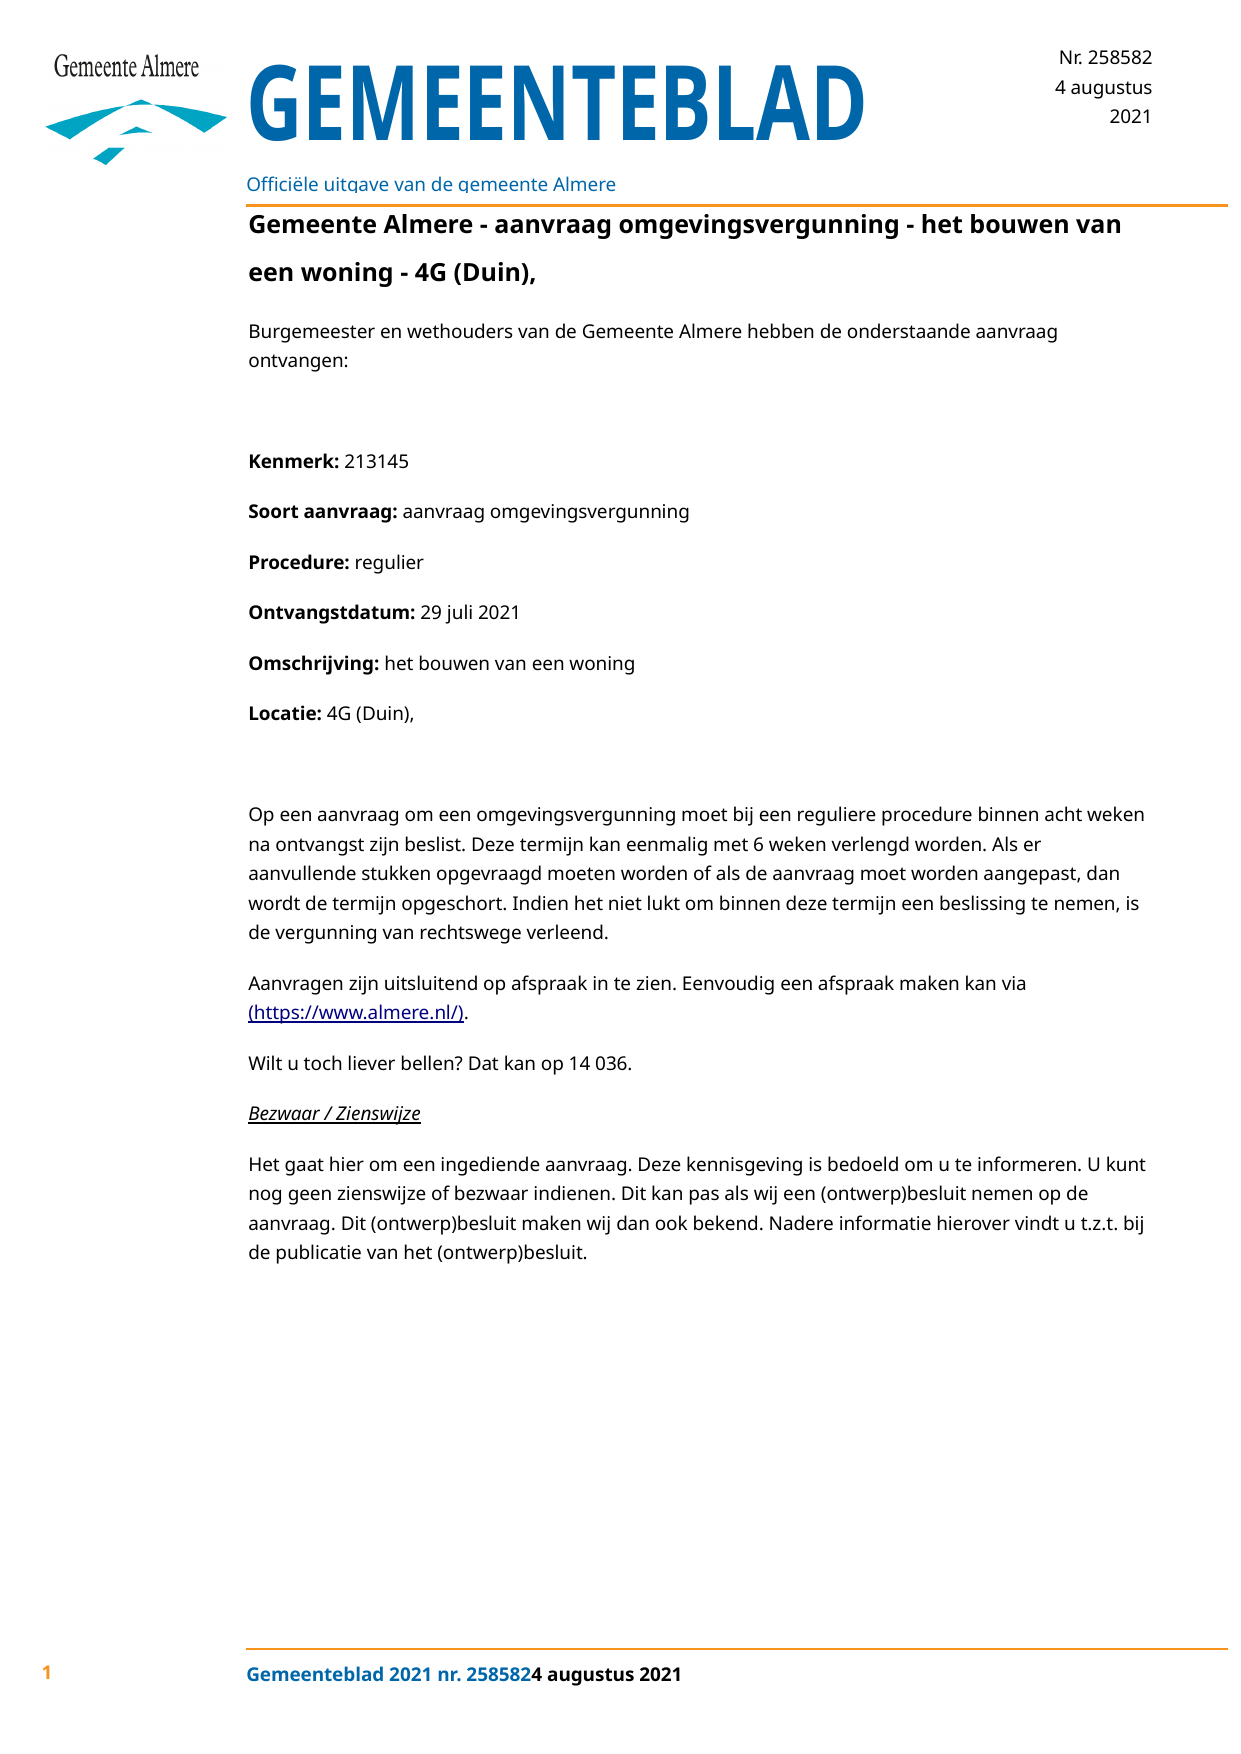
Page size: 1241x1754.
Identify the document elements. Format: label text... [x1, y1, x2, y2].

picture [41, 47, 231, 172]
text Procedure: regulier [248, 549, 1152, 575]
text Gemeente Almere - aanvraag omgevingsvergunning - het bouwen van een woning - 4G (Duin), [248, 207, 1152, 288]
text Bezwaar / Zienswijze [248, 1100, 1152, 1126]
text Burgemeester en wethouders van de Gemeente Almere hebben de onderstaande aanvraag ontvangen: [248, 318, 1152, 373]
text Op een aanvraag om een omgevingsvergunning moet bij een reguliere procedure binnen acht weken na ontvangst zijn beslist. Deze termijn kan eenmalig met 6 weken verlengd worden. Als er aanvullende stukken opgevraagd moeten worden of als de aanvraag moet worden aangepast, dan wordt de termijn opgeschort. Indien het niet lukt om binnen deze termijn een beslissing te nemen, is de vergunning van rechtswege verleend. [248, 801, 1152, 945]
text Ontvangstdatum: 29 juli 2021 [248, 599, 1152, 625]
text Locatie: 4G (Duin), [248, 700, 1152, 726]
text Wilt u toch liever bellen? Dat kan op 14 036. [248, 1050, 1152, 1076]
text Soort aanvraag: aanvraag omgevingsvergunning [248, 499, 1152, 524]
text Aanvragen zijn uitsluitend op afspraak in te zien. Eenvoudig een afspraak maken kan via (https://www.almere.nl/). [248, 970, 1152, 1025]
text Kenmerk: 213145 [248, 448, 1152, 474]
text Omschrijving: het bouwen van een woning [248, 650, 1152, 676]
text Het gaat hier om een ingediende aanvraag. Deze kennisgeving is bedoeld om u te informeren. U kunt nog geen zienswijze of bezwaar indienen. Dit kan pas als wij een (ontwerp)besluit nemen op de aanvraag. Dit (ontwerp)besluit maken wij dan ook bekend. Nadere informatie hierover vindt u t.z.t. bij de publicatie van het (ontwerp)besluit. [248, 1151, 1152, 1265]
